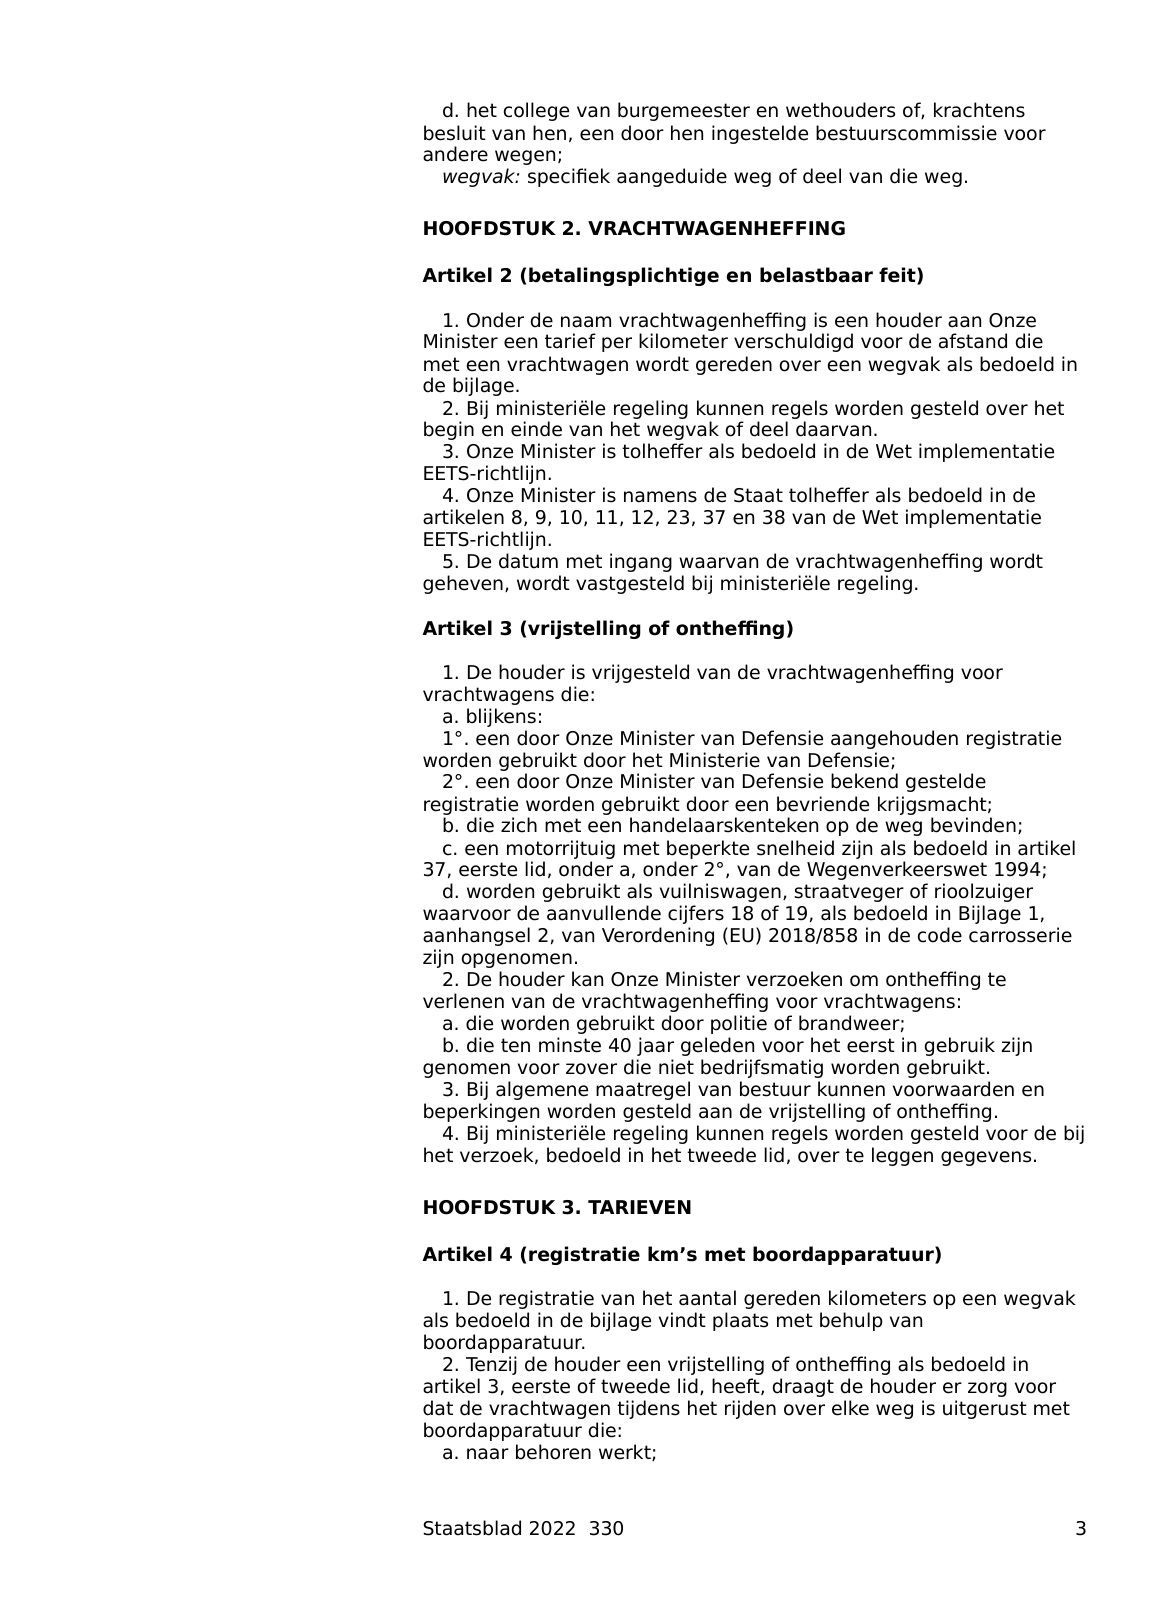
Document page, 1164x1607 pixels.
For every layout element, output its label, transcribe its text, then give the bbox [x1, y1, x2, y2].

text 2. Bij ministeriële regeling kunnen regels worden gesteld over het begin en einde van het wegvak of deel daarvan. [422, 397, 1087, 441]
text wegvak: specifiek aangeduide weg of deel van die weg. [422, 166, 1087, 188]
text 3. Bij algemene maatregel van bestuur kunnen voorwaarden en beperkingen worden gesteld aan de vrijstelling of ontheffing. [422, 1079, 1087, 1123]
text 1. De houder is vrijgesteld van de vrachtwagenheffing voor vrachtwagens die: [422, 662, 1087, 706]
text 4. Onze Minister is namens de Staat tolheffer als bedoeld in de artikelen 8, 9, 10, 11, 12, 23, 37 en 38 van de Wet implementatie EETS-richtlijn. [422, 485, 1087, 551]
subtitle Artikel 4 (registratie km’s met boordapparatuur) [422, 1244, 1087, 1266]
text 2. De houder kan Onze Minister verzoeken om ontheffing te verlenen van de vrachtwagenheffing voor vrachtwagens: [422, 969, 1087, 1013]
text d. worden gebruikt als vuilniswagen, straatveger of rioolzuiger waarvoor de aanvullende cijfers 18 of 19, als bedoeld in Bijlage 1, aanhangsel 2, van Verordening (EU) 2018/858 in de code carrosserie zijn opgenomen. [422, 881, 1087, 969]
text c. een motorrijtuig met beperkte snelheid zijn als bedoeld in artikel 37, eerste lid, onder a, onder 2°, van de Wegenverkeerswet 1994; [422, 837, 1087, 881]
subtitle Artikel 2 (betalingsplichtige en belastbaar feit) [422, 265, 1087, 287]
text 4. Bij ministeriële regeling kunnen regels worden gesteld voor de bij het verzoek, bedoeld in het tweede lid, over te leggen gegevens. [422, 1123, 1087, 1167]
text 3. Onze Minister is tolheffer als bedoeld in de Wet implementatie EETS-richtlijn. [422, 441, 1087, 485]
text d. het college van burgemeester en wethouders of, krachtens besluit van hen, een door hen ingestelde bestuurscommissie voor andere wegen; [422, 100, 1087, 166]
text a. naar behoren werkt; [422, 1442, 1087, 1464]
text a. die worden gebruikt door politie of brandweer; [422, 1013, 1087, 1035]
text a. blijkens: [422, 706, 1087, 727]
text 1. Onder de naam vrachtwagenheffing is een houder aan Onze Minister een tarief per kilometer verschuldigd voor de afstand die met een vrachtwagen wordt gereden over een wegvak als bedoeld in de bijlage. [422, 309, 1087, 397]
text 1°. een door Onze Minister van Defensie aangehouden registratie worden gebruikt door het Ministerie van Defensie; [422, 727, 1087, 771]
text 2. Tenzij de houder een vrijstelling of ontheffing als bedoeld in artikel 3, eerste of tweede lid, heeft, draagt de houder er zorg voor dat de vrachtwagen tijdens het rijden over elke weg is uitgerust met boordapparatuur die: [422, 1354, 1087, 1442]
text 1. De registratie van het aantal gereden kilometers op een wegvak als bedoeld in de bijlage vindt plaats met behulp van boordapparatuur. [422, 1288, 1087, 1354]
text b. die zich met een handelaarskenteken op de weg bevinden; [422, 815, 1087, 837]
subtitle HOOFDSTUK 3. TARIEVEN [422, 1197, 1087, 1219]
text 5. De datum met ingang waarvan de vrachtwagenheffing wordt geheven, wordt vastgesteld bij ministeriële regeling. [422, 551, 1087, 595]
subtitle HOOFDSTUK 2. VRACHTWAGENHEFFING [422, 218, 1087, 240]
text b. die ten minste 40 jaar geleden voor het eerst in gebruik zijn genomen voor zover die niet bedrijfsmatig worden gebruikt. [422, 1035, 1087, 1079]
subtitle Artikel 3 (vrijstelling of ontheffing) [422, 617, 1087, 639]
text 2°. een door Onze Minister van Defensie bekend gestelde registratie worden gebruikt door een bevriende krijgsmacht; [422, 771, 1087, 815]
